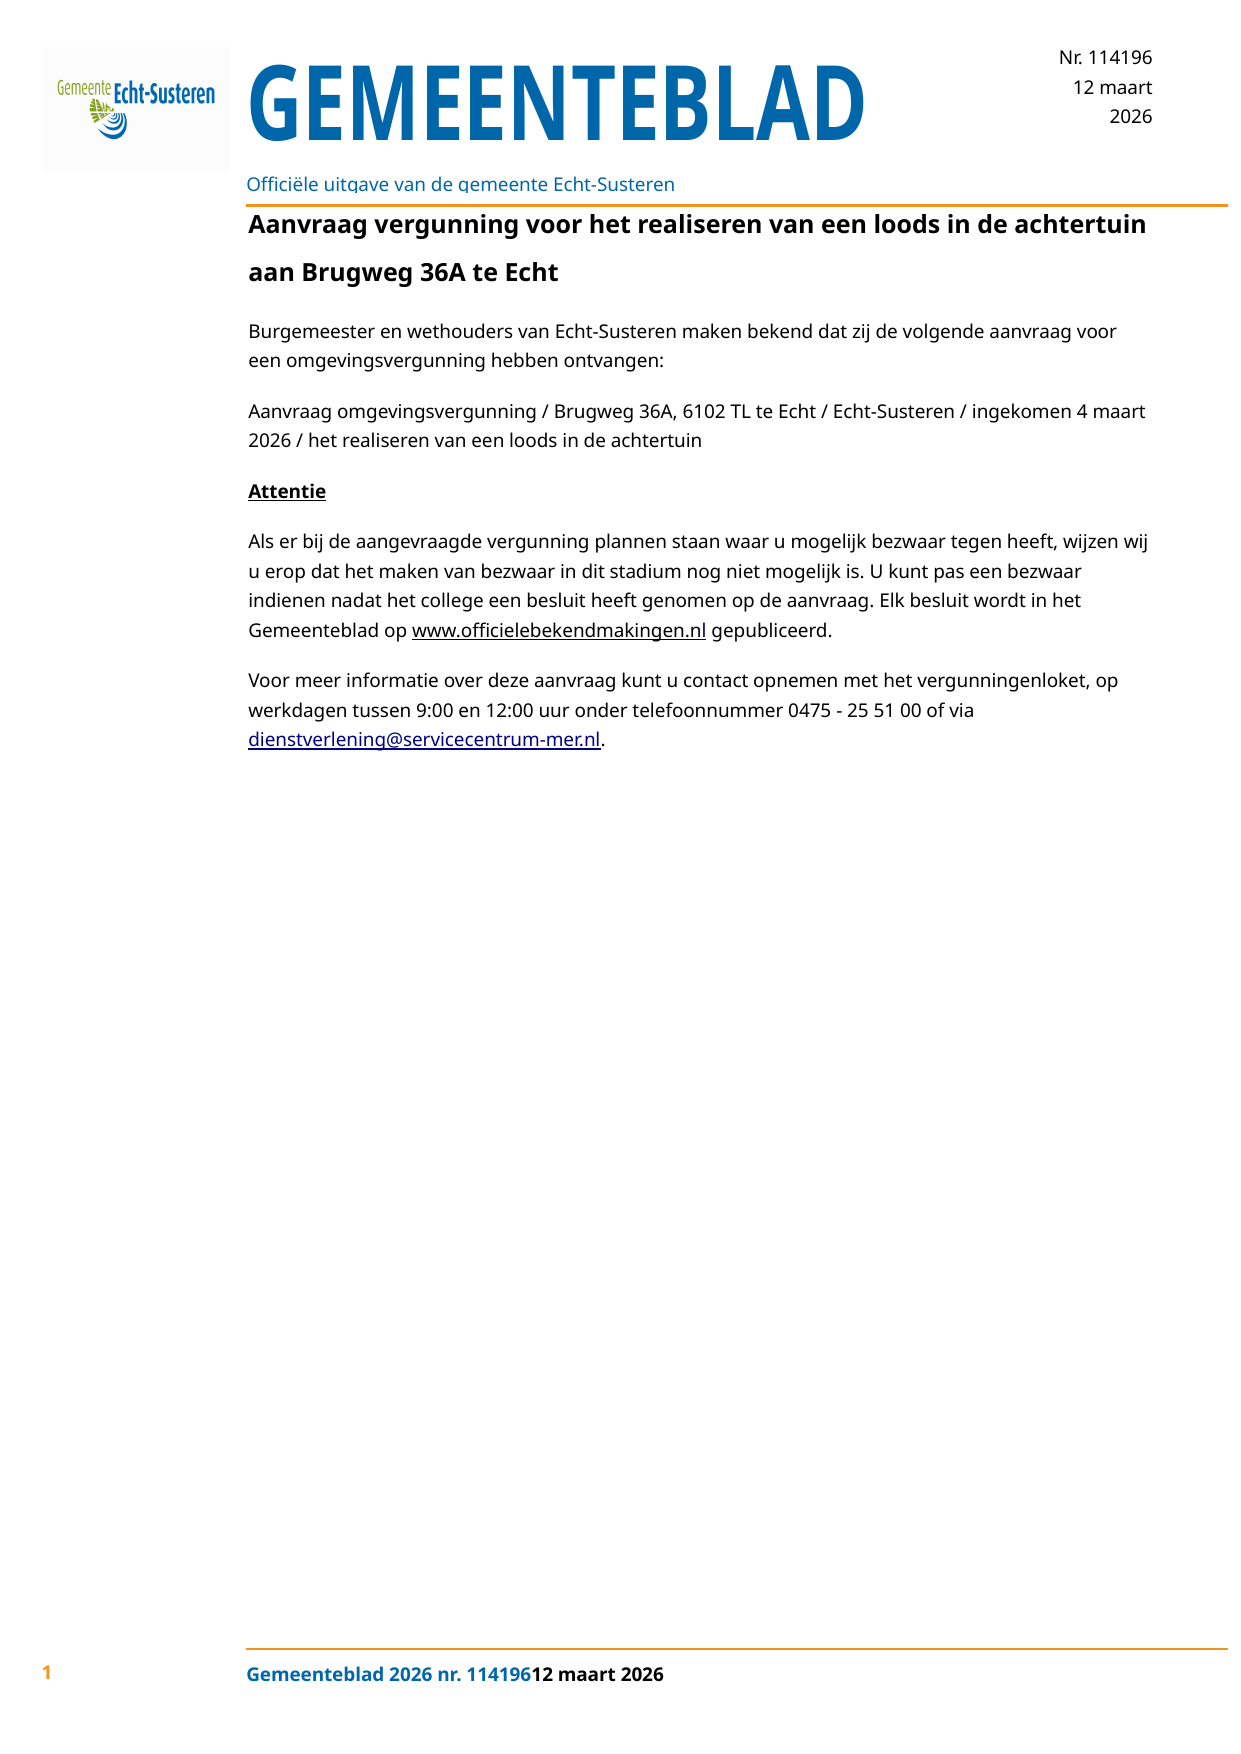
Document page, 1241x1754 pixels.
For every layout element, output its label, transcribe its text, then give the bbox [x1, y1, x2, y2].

text Aanvraag omgevingsvergunning / Brugweg 36A, 6102 TL te Echt / Echt-Susteren / ingekomen 4 maart 2026 / het realiseren van een loods in de achtertuin [248, 398, 1152, 453]
text Attentie [248, 478, 1152, 504]
text Aanvraag vergunning voor het realiseren van een loods in de achtertuin aan Brugweg 36A te Echt [248, 207, 1152, 288]
text Als er bij de aangevraagde vergunning plannen staan waar u mogelijk bezwaar tegen heeft, wijzen wij u erop dat het maken van bezwaar in dit stadium nog niet mogelijk is. U kunt pas een bezwaar indienen nadat het college een besluit heeft genomen op de aanvraag. Elk besluit wordt in het Gemeenteblad op www.officielebekendmakingen.nl gepubliceerd. [248, 528, 1152, 643]
picture [41, 47, 231, 172]
text Voor meer informatie over deze aanvraag kunt u contact opnemen met het vergunningenloket, op werkdagen tussen 9:00 en 12:00 uur onder telefoonnummer 0475 - 25 51 00 of via dienstverlening@servicecentrum-mer.nl. [248, 667, 1152, 752]
text Burgemeester en wethouders van Echt-Susteren maken bekend dat zij de volgende aanvraag voor een omgevingsvergunning hebben ontvangen: [248, 318, 1152, 373]
